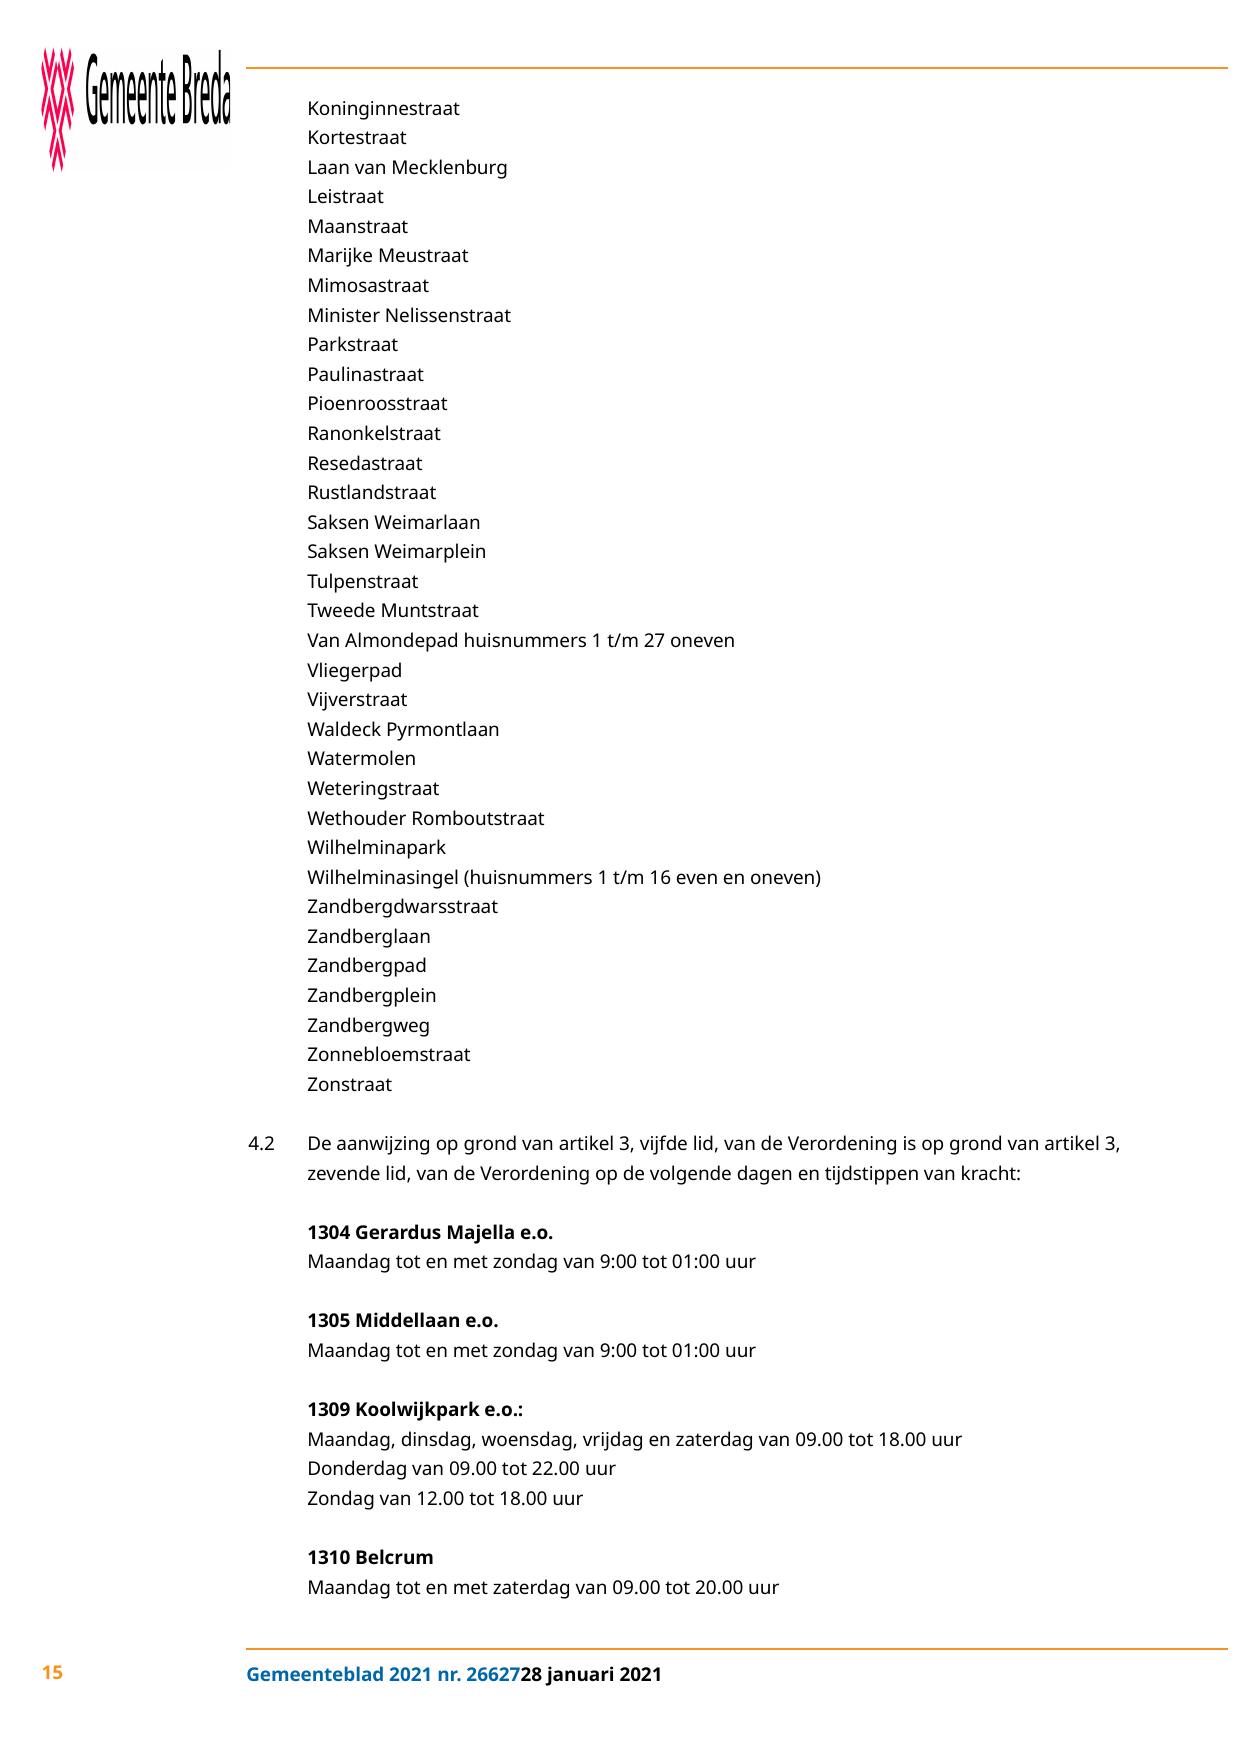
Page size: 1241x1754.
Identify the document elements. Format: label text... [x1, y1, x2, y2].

list 1305 Middellaan e.o. [248, 1308, 1152, 1333]
list Maandag tot en met zondag van 9:00 tot 01:00 uur [248, 1248, 1152, 1274]
list Maandag tot en met zondag van 9:00 tot 01:00 uur [248, 1337, 1152, 1363]
list Maandag tot en met zaterdag van 09.00 tot 20.00 uur [248, 1574, 1152, 1600]
list Zandberglaan [248, 923, 1152, 949]
list Wethouder Romboutstraat [248, 805, 1152, 831]
list Vliegerpad [248, 657, 1152, 683]
list Wilhelminapark [248, 834, 1152, 860]
list Zandbergdwarsstraat [248, 893, 1152, 919]
list Maanstraat [248, 213, 1152, 239]
list Minister Nelissenstraat [248, 302, 1152, 328]
list Saksen Weimarlaan [248, 509, 1152, 535]
list Koninginnestraat [248, 95, 1152, 121]
list Resedastraat [248, 450, 1152, 476]
list Zonnebloemstraat [248, 1041, 1152, 1067]
list De aanwijzing op grond van artikel 3, vijfde lid, van de Verordening is op grond van artikel 3, zevende lid, van de Verordening op de volgende dagen en tijdstippen van kracht: [248, 1130, 1152, 1186]
list Zonstraat [248, 1071, 1152, 1097]
list Donderdag van 09.00 tot 22.00 uur [248, 1456, 1152, 1481]
list Weteringstraat [248, 775, 1152, 801]
list Zandbergpad [248, 953, 1152, 978]
list Kortestraat [248, 124, 1152, 150]
list Pioenroosstraat [248, 391, 1152, 416]
list Paulinastraat [248, 361, 1152, 387]
list Saksen Weimarplein [248, 538, 1152, 564]
list 1309 Koolwijkpark e.o.: [248, 1396, 1152, 1422]
picture [41, 47, 231, 172]
list Parkstraat [248, 331, 1152, 357]
list Zondag van 12.00 tot 18.00 uur [248, 1485, 1152, 1511]
list Wilhelminasingel (huisnummers 1 t/m 16 even en oneven) [248, 864, 1152, 890]
list Tulpenstraat [248, 568, 1152, 594]
list Laan van Mecklenburg [248, 154, 1152, 180]
list 1310 Belcrum [248, 1544, 1152, 1570]
list Van Almondepad huisnummers 1 t/m 27 oneven [248, 627, 1152, 653]
list Watermolen [248, 746, 1152, 771]
list Mimosastraat [248, 272, 1152, 298]
list Ranonkelstraat [248, 420, 1152, 446]
list Rustlandstraat [248, 479, 1152, 505]
list Zandbergplein [248, 982, 1152, 1008]
list 1304 Gerardus Majella e.o. [248, 1219, 1152, 1245]
list Vijverstraat [248, 686, 1152, 712]
list Maandag, dinsdag, woensdag, vrijdag en zaterdag van 09.00 tot 18.00 uur [248, 1426, 1152, 1452]
list Tweede Muntstraat [248, 598, 1152, 623]
list Marijke Meustraat [248, 243, 1152, 268]
list Leistraat [248, 183, 1152, 209]
list Zandbergweg [248, 1012, 1152, 1038]
list Waldeck Pyrmontlaan [248, 716, 1152, 742]
